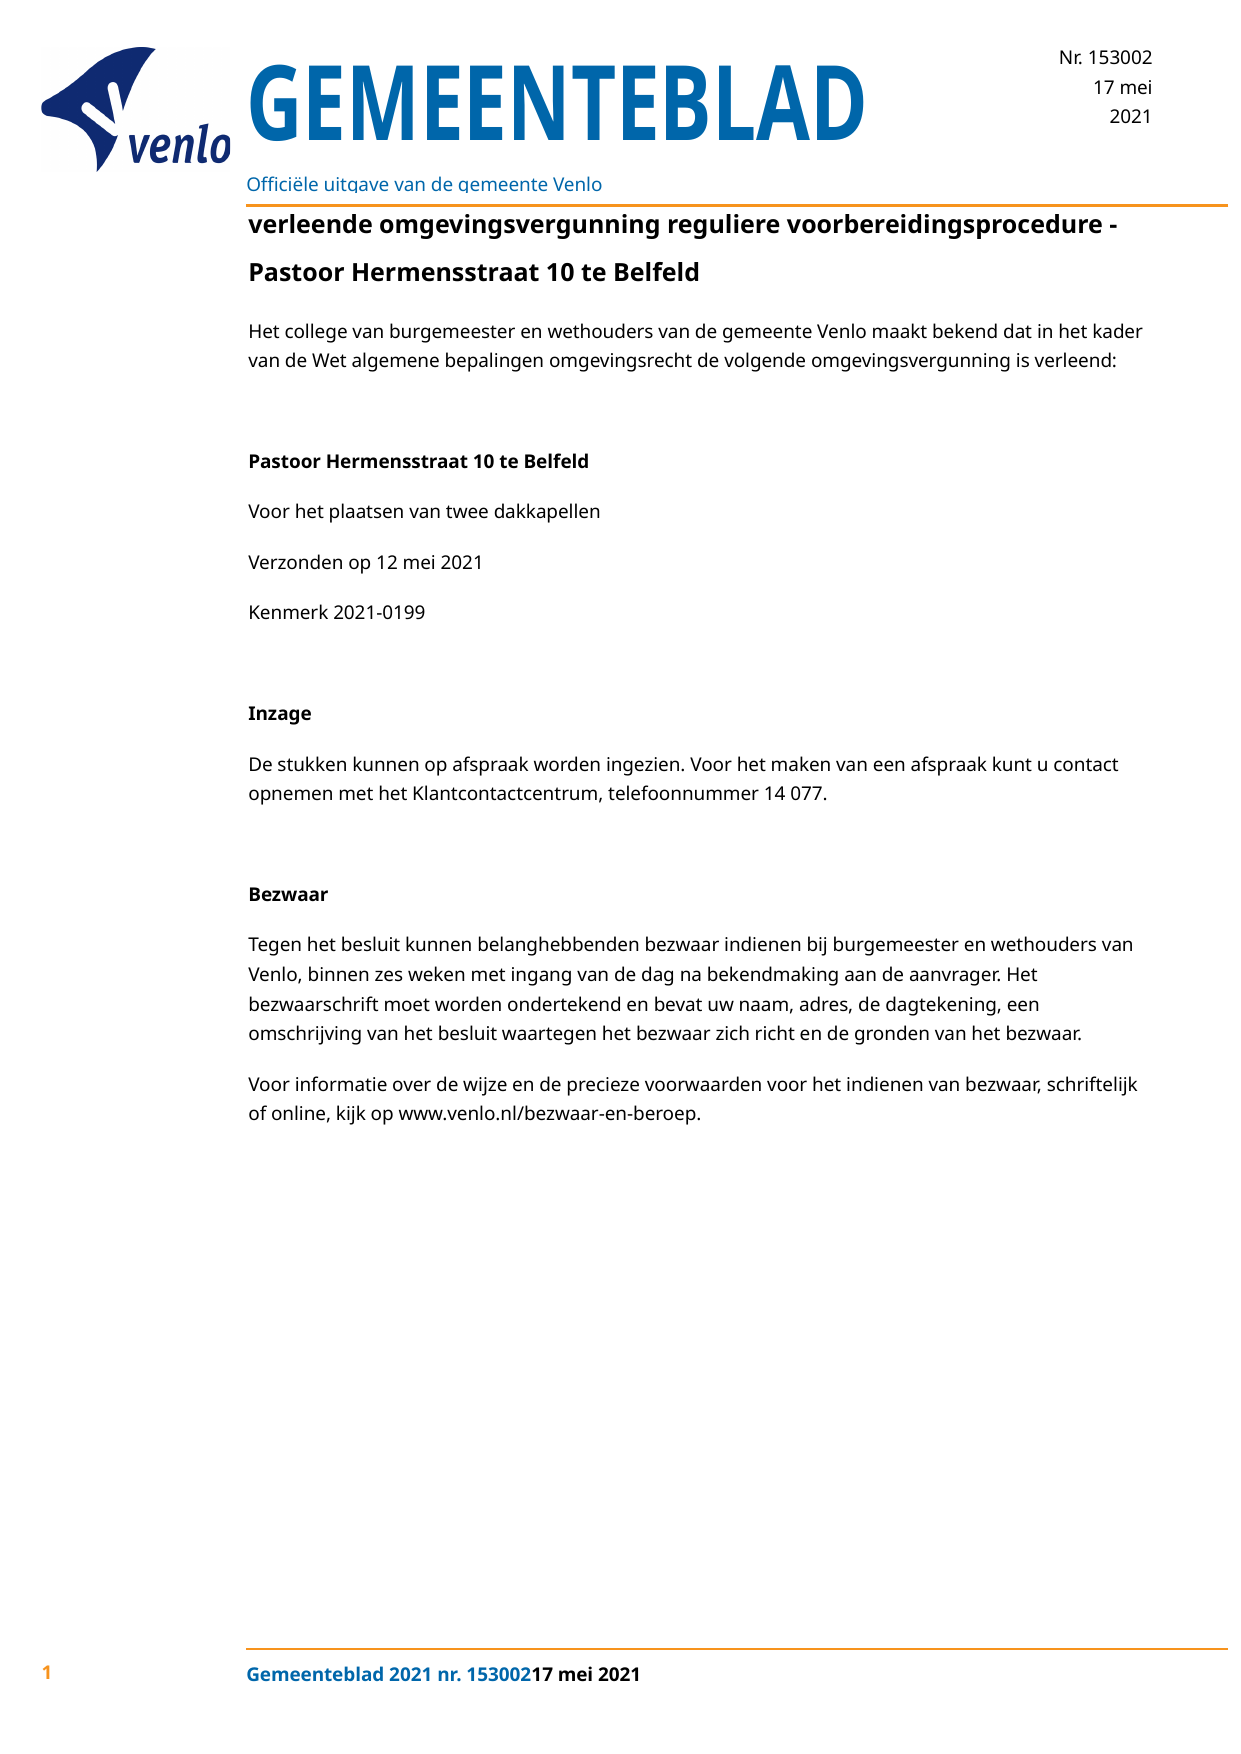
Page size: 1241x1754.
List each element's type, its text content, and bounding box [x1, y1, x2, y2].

text Voor het plaatsen van twee dakkapellen [248, 499, 1152, 524]
text Voor informatie over de wijze en de precieze voorwaarden voor het indienen van bezwaar, schriftelijk of online, kijk op www.venlo.nl/bezwaar-en-beroep. [248, 1071, 1152, 1126]
text De stukken kunnen op afspraak worden ingezien. Voor het maken van een afspraak kunt u contact opnemen met het Klantcontactcentrum, telefoonnummer 14 077. [248, 751, 1152, 806]
text verleende omgevingsvergunning reguliere voorbereidingsprocedure - Pastoor Hermensstraat 10 te Belfeld [248, 207, 1152, 288]
text Inzage [248, 700, 1152, 726]
picture [41, 47, 231, 172]
text Tegen het besluit kunnen belanghebbenden bezwaar indienen bij burgemeester en wethouders van Venlo, binnen zes weken met ingang van de dag na bekendmaking aan de aanvrager. Het bezwaarschrift moet worden ondertekend en bevat uw naam, adres, de dagtekening, een omschrijving van het besluit waartegen het bezwaar zich richt en de gronden van het bezwaar. [248, 932, 1152, 1046]
text Het college van burgemeester en wethouders van de gemeente Venlo maakt bekend dat in het kader van de Wet algemene bepalingen omgevingsrecht de volgende omgevingsvergunning is verleend: [248, 318, 1152, 373]
text Kenmerk 2021-0199 [248, 599, 1152, 625]
text Pastoor Hermensstraat 10 te Belfeld [248, 448, 1152, 474]
text Bezwaar [248, 881, 1152, 907]
text Verzonden op 12 mei 2021 [248, 549, 1152, 575]
